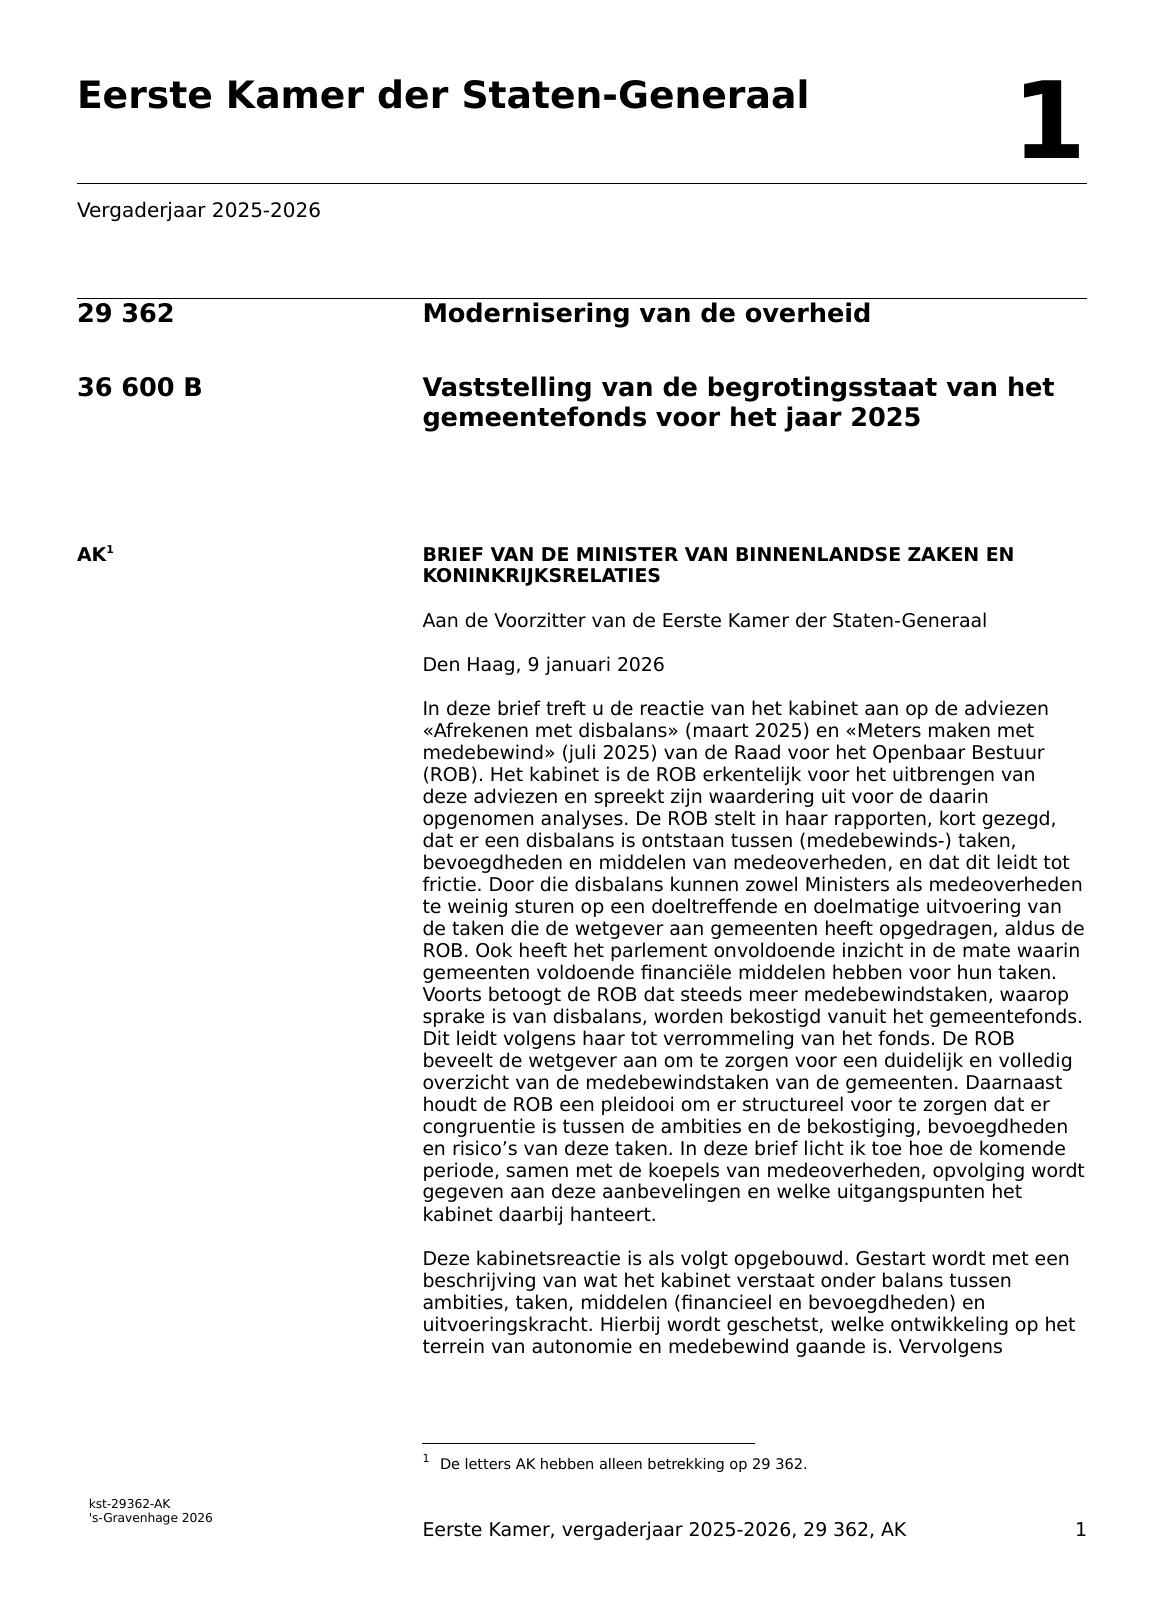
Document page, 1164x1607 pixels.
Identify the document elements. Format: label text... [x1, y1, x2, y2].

subtitle 36 600 B Vaststelling van de begrotingsstaat van het gemeentefonds voor het jaar 2025 [77, 373, 1087, 432]
text De letters AK hebben alleen betrekking op 29 362. [422, 1452, 1087, 1474]
subtitle AK BRIEF VAN DE MINISTER VAN BINNENLANDSE ZAKEN EN KONINKRIJKSRELATIES [77, 543, 1087, 587]
text Deze kabinetsreactie is als volgt opgebouwd. Gestart wordt met een beschrijving van wat het kabinet verstaat onder balans tussen ambities, taken, middelen (financieel en bevoegdheden) en uitvoeringskracht. Hierbij wordt geschetst, welke ontwikkeling op het terrein van autonomie en medebewind gaande is. Vervolgens [422, 1248, 1087, 1357]
table_cell Vergaderjaar 2025-2026 [77, 184, 1087, 298]
text In deze brief treft u de reactie van het kabinet aan op de adviezen «Afrekenen met disbalans» (maart 2025) en «Meters maken met medebewind» (juli 2025) van de Raad voor het Openbaar Bestuur (ROB). Het kabinet is de ROB erkentelijk voor het uitbrengen van deze adviezen en spreekt zijn waardering uit voor de daarin opgenomen analyses. De ROB stelt in haar rapporten, kort gezegd, dat er een disbalans is ontstaan tussen (medebewinds-) taken, bevoegdheden en middelen van medeoverheden, en dat dit leidt tot frictie. Door die disbalans kunnen zowel Ministers als medeoverheden te weinig sturen op een doeltreffende en doelmatige uitvoering van de taken die de wetgever aan gemeenten heeft opgedragen, aldus de ROB. Ook heeft het parlement onvoldoende inzicht in de mate waarin gemeenten voldoende financiële middelen hebben voor hun taken. Voorts betoogt de ROB dat steeds meer medebewindstaken, waarop sprake is van disbalans, worden bekostigd vanuit het gemeentefonds. Dit leidt volgens haar tot verrommeling van het fonds. De ROB beveelt de wetgever aan om te zorgen voor een duidelijk en volledig overzicht van de medebewindstaken van de gemeenten. Daarnaast houdt de ROB een pleidooi om er structureel voor te zorgen dat er congruentie is tussen de ambities en de bekostiging, bevoegdheden en risico’s van deze taken. In deze brief licht ik toe hoe de komende periode, samen met de koepels van medeoverheden, opvolging wordt gegeven aan deze aanbevelingen en welke uitgangspunten het kabinet daarbij hanteert. [422, 698, 1087, 1225]
text Aan de Voorzitter van de Eerste Kamer der Staten-Generaal [422, 609, 1087, 632]
subtitle 29 362 Modernisering van de overheid [77, 299, 1087, 329]
text 's-Gravenhage 2026 [88, 1511, 323, 1525]
table_header Eerste Kamer der Staten-Generaal [77, 59, 886, 183]
text kst-29362-AK [88, 1497, 323, 1511]
table_header 1 [886, 59, 1087, 183]
text Den Haag, 9 januari 2026 [422, 654, 1087, 676]
